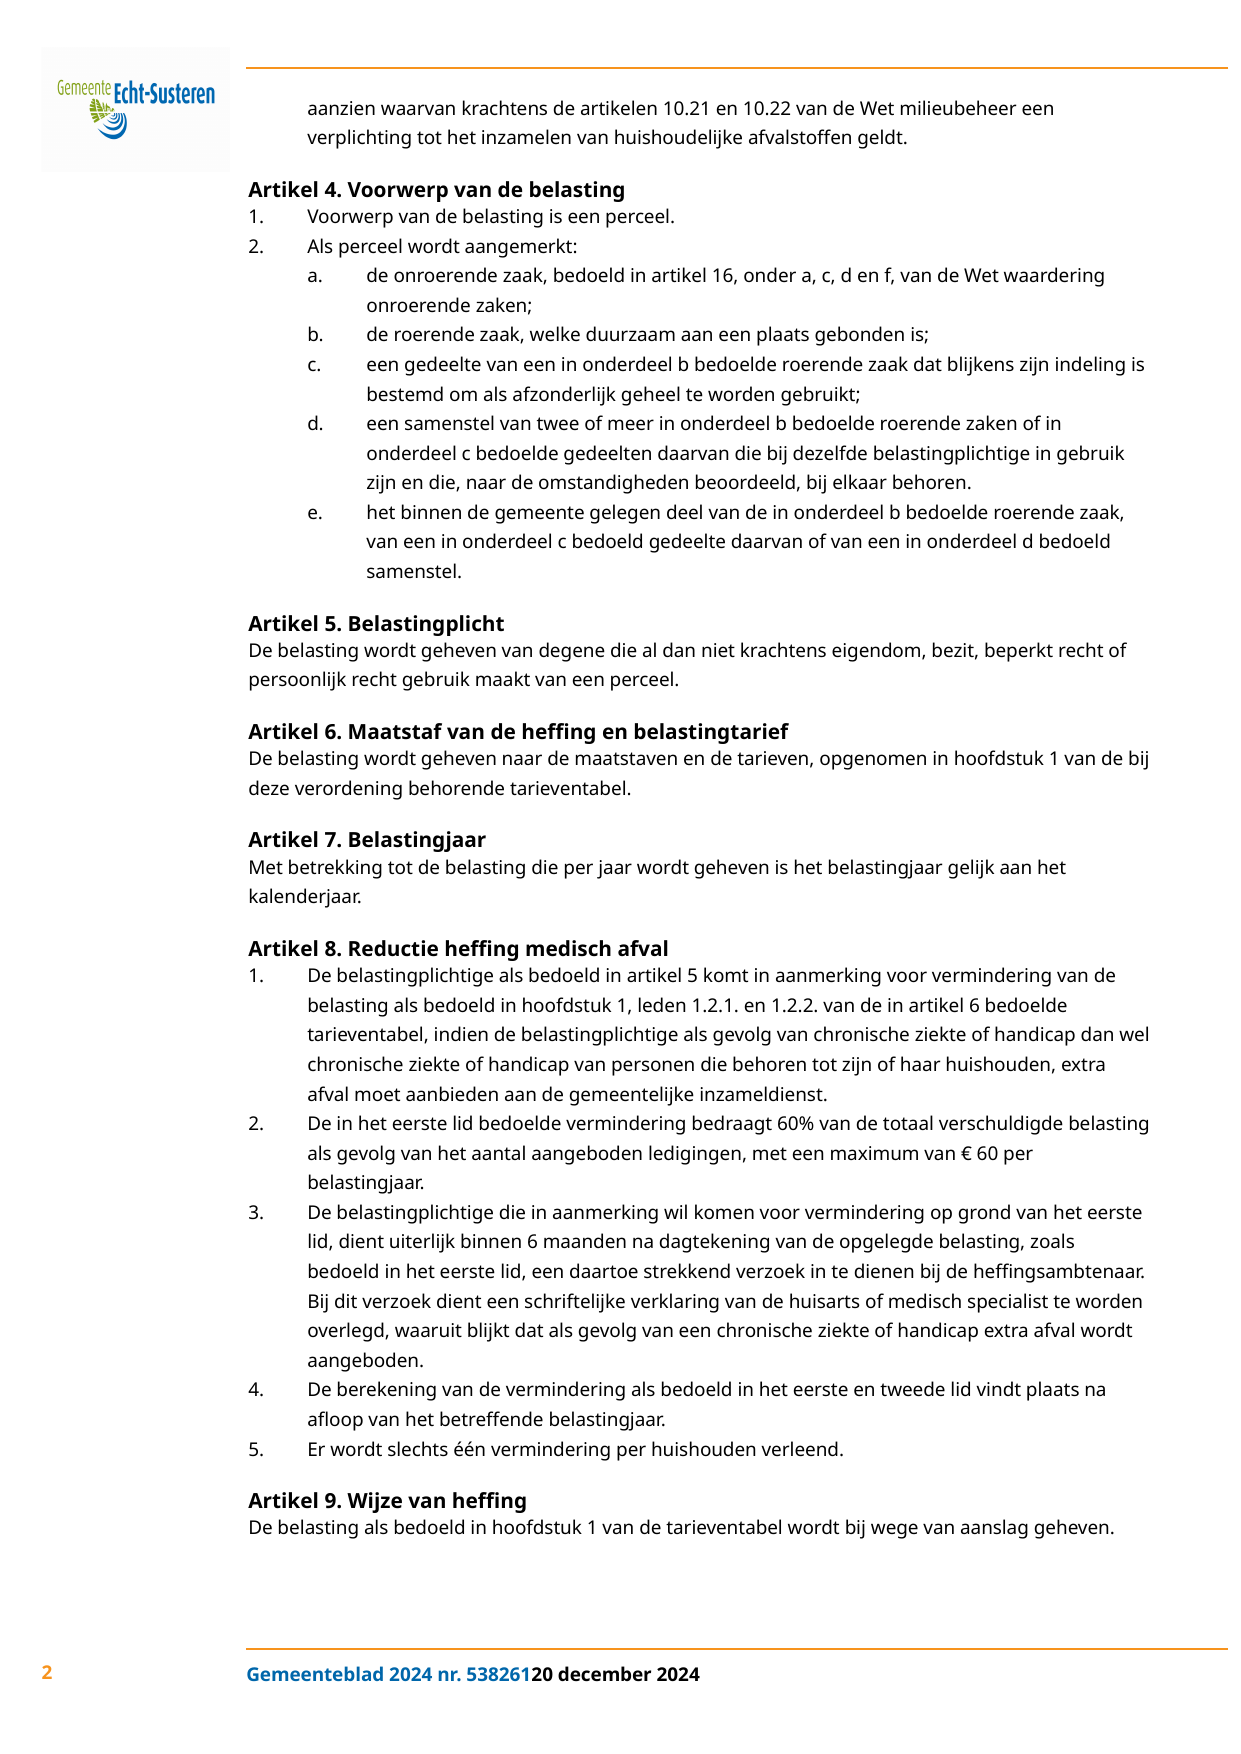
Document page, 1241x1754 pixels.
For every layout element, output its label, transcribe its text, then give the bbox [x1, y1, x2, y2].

list een gedeelte van een in onderdeel b bedoelde roerende zaak dat blijkens zijn indeling is bestemd om als afzonderlijk geheel te worden gebruikt; [307, 351, 1152, 406]
list een samenstel van twee of meer in onderdeel b bedoelde roerende zaken of in onderdeel c bedoelde gedeelten daarvan die bij dezelfde belastingplichtige in gebruik zijn en die, naar de omstandigheden beoordeeld, bij elkaar behoren. [307, 410, 1152, 495]
list De in het eerste lid bedoelde vermindering bedraagt 60% van de totaal verschuldigde belasting als gevolg van het aantal aangeboden ledigingen, met een maximum van € 60 per belastingjaar. [248, 1110, 1152, 1195]
list De belastingplichtige als bedoeld in artikel 5 komt in aanmerking voor vermindering van de belasting als bedoeld in hoofdstuk 1, leden 1.2.1. en 1.2.2. van de in artikel 6 bedoelde tarieventabel, indien de belastingplichtige als gevolg van chronische ziekte of handicap dan wel chronische ziekte of handicap van personen die behoren tot zijn of haar huishouden, extra afval moet aanbieden aan de gemeentelijke inzameldienst. [248, 962, 1152, 1106]
text De belasting als bedoeld in hoofdstuk 1 van de tarieventabel wordt bij wege van aanslag geheven. [248, 1514, 1152, 1540]
list Er wordt slechts één vermindering per huishouden verleend. [248, 1436, 1152, 1461]
list Als perceel wordt aangemerkt: [248, 233, 1152, 258]
list aanzien waarvan krachtens de artikelen 10.21 en 10.22 van de Wet milieubeheer een verplichting tot het inzamelen van huishoudelijke afvalstoffen geldt. [248, 95, 1152, 150]
text De belasting wordt geheven naar de maatstaven en de tarieven, opgenomen in hoofdstuk 1 van de bij deze verordening behorende tarieventabel. [248, 746, 1152, 801]
text De belasting wordt geheven van degene die al dan niet krachtens eigendom, bezit, beperkt recht of persoonlijk recht gebruik maakt van een perceel. [248, 637, 1152, 692]
list het binnen de gemeente gelegen deel van de in onderdeel b bedoelde roerende zaak, van een in onderdeel c bedoeld gedeelte daarvan of van een in onderdeel d bedoeld samenstel. [307, 499, 1152, 584]
text Artikel 9. Wijze van heffing [248, 1486, 1152, 1514]
text Artikel 7. Belastingjaar [248, 826, 1152, 854]
list De berekening van de vermindering als bedoeld in het eerste en tweede lid vindt plaats na afloop van het betreffende belastingjaar. [248, 1377, 1152, 1432]
text Artikel 6. Maatstaf van de heffing en belastingtarief [248, 717, 1152, 746]
list Voorwerp van de belasting is een perceel. [248, 203, 1152, 229]
list de onroerende zaak, bedoeld in artikel 16, onder a, c, d en f, van de Wet waardering onroerende zaken; [307, 262, 1152, 318]
text Artikel 8. Reductie heffing medisch afval [248, 934, 1152, 962]
text Artikel 4. Voorwerp van de belasting [248, 175, 1152, 203]
list de roerende zaak, welke duurzaam aan een plaats gebonden is; [307, 322, 1152, 347]
picture [41, 47, 231, 172]
text Artikel 5. Belastingplicht [248, 609, 1152, 637]
list De belastingplichtige die in aanmerking wil komen voor vermindering op grond van het eerste lid, dient uiterlijk binnen 6 maanden na dagtekening van de opgelegde belasting, zoals bedoeld in het eerste lid, een daartoe strekkend verzoek in te dienen bij de heffingsambtenaar. Bij dit verzoek dient een schriftelijke verklaring van de huisarts of medisch specialist te worden overlegd, waaruit blijkt dat als gevolg van een chronische ziekte of handicap extra afval wordt aangeboden. [248, 1199, 1152, 1373]
text Met betrekking tot de belasting die per jaar wordt geheven is het belastingjaar gelijk aan het kalenderjaar. [248, 854, 1152, 909]
